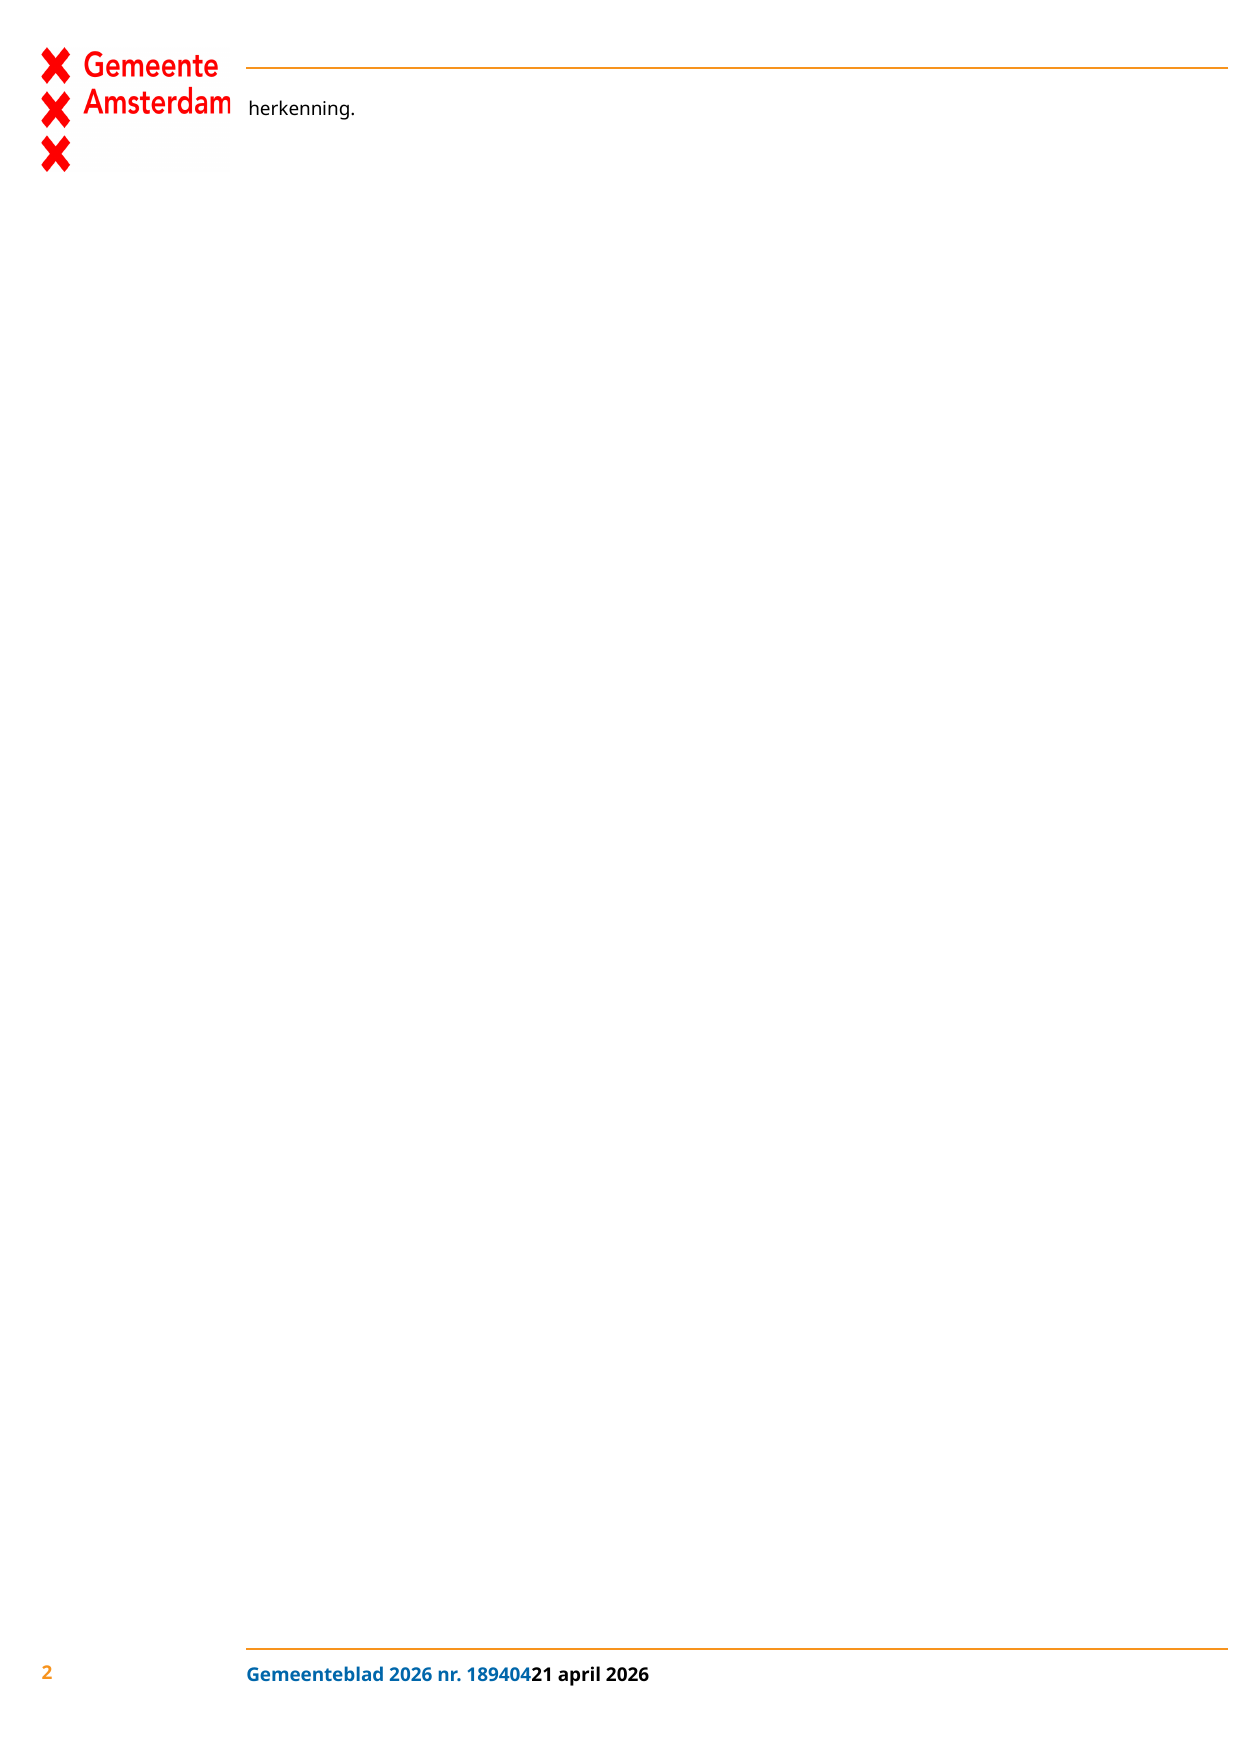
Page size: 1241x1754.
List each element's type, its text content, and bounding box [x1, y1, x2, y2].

picture [41, 47, 231, 172]
text herkenning. [248, 95, 1152, 121]
